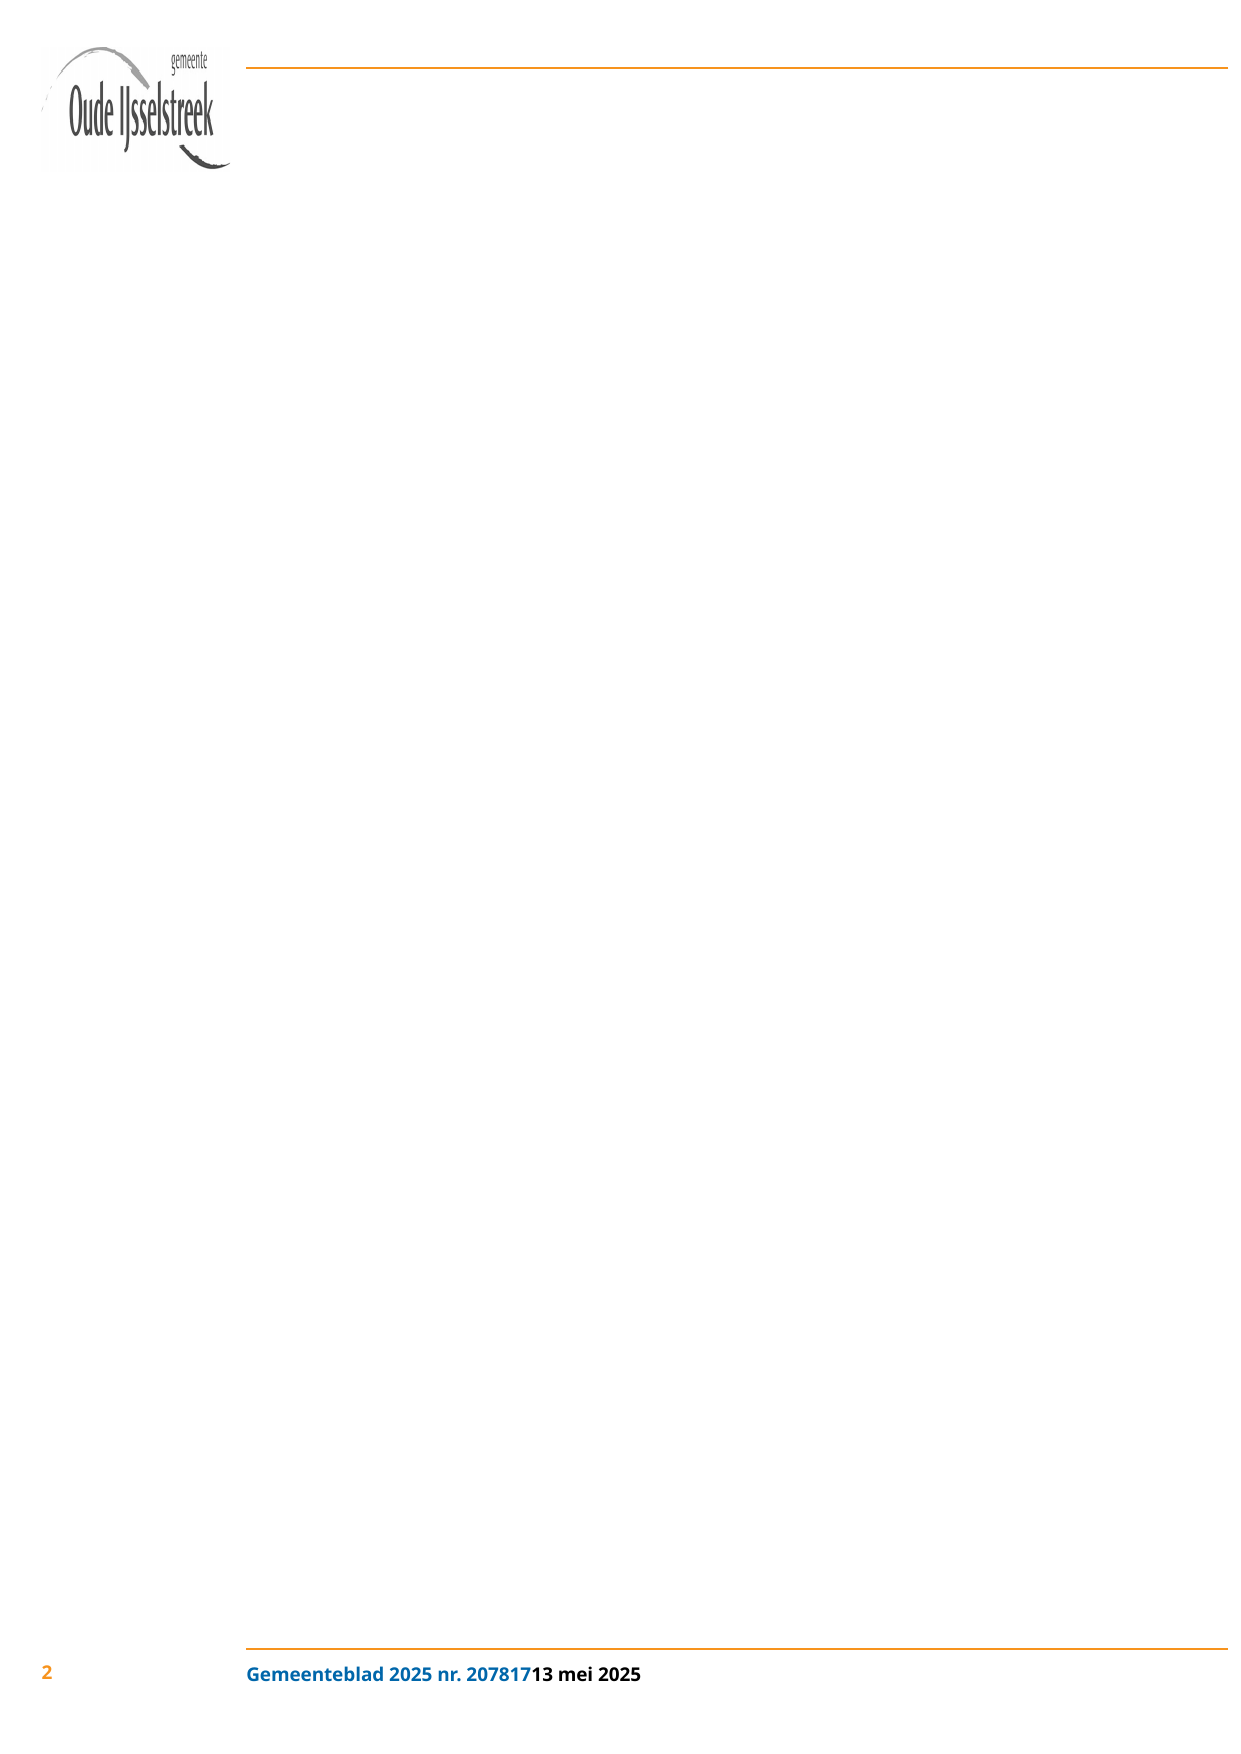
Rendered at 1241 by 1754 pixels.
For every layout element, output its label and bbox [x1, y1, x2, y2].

picture [41, 47, 231, 172]
